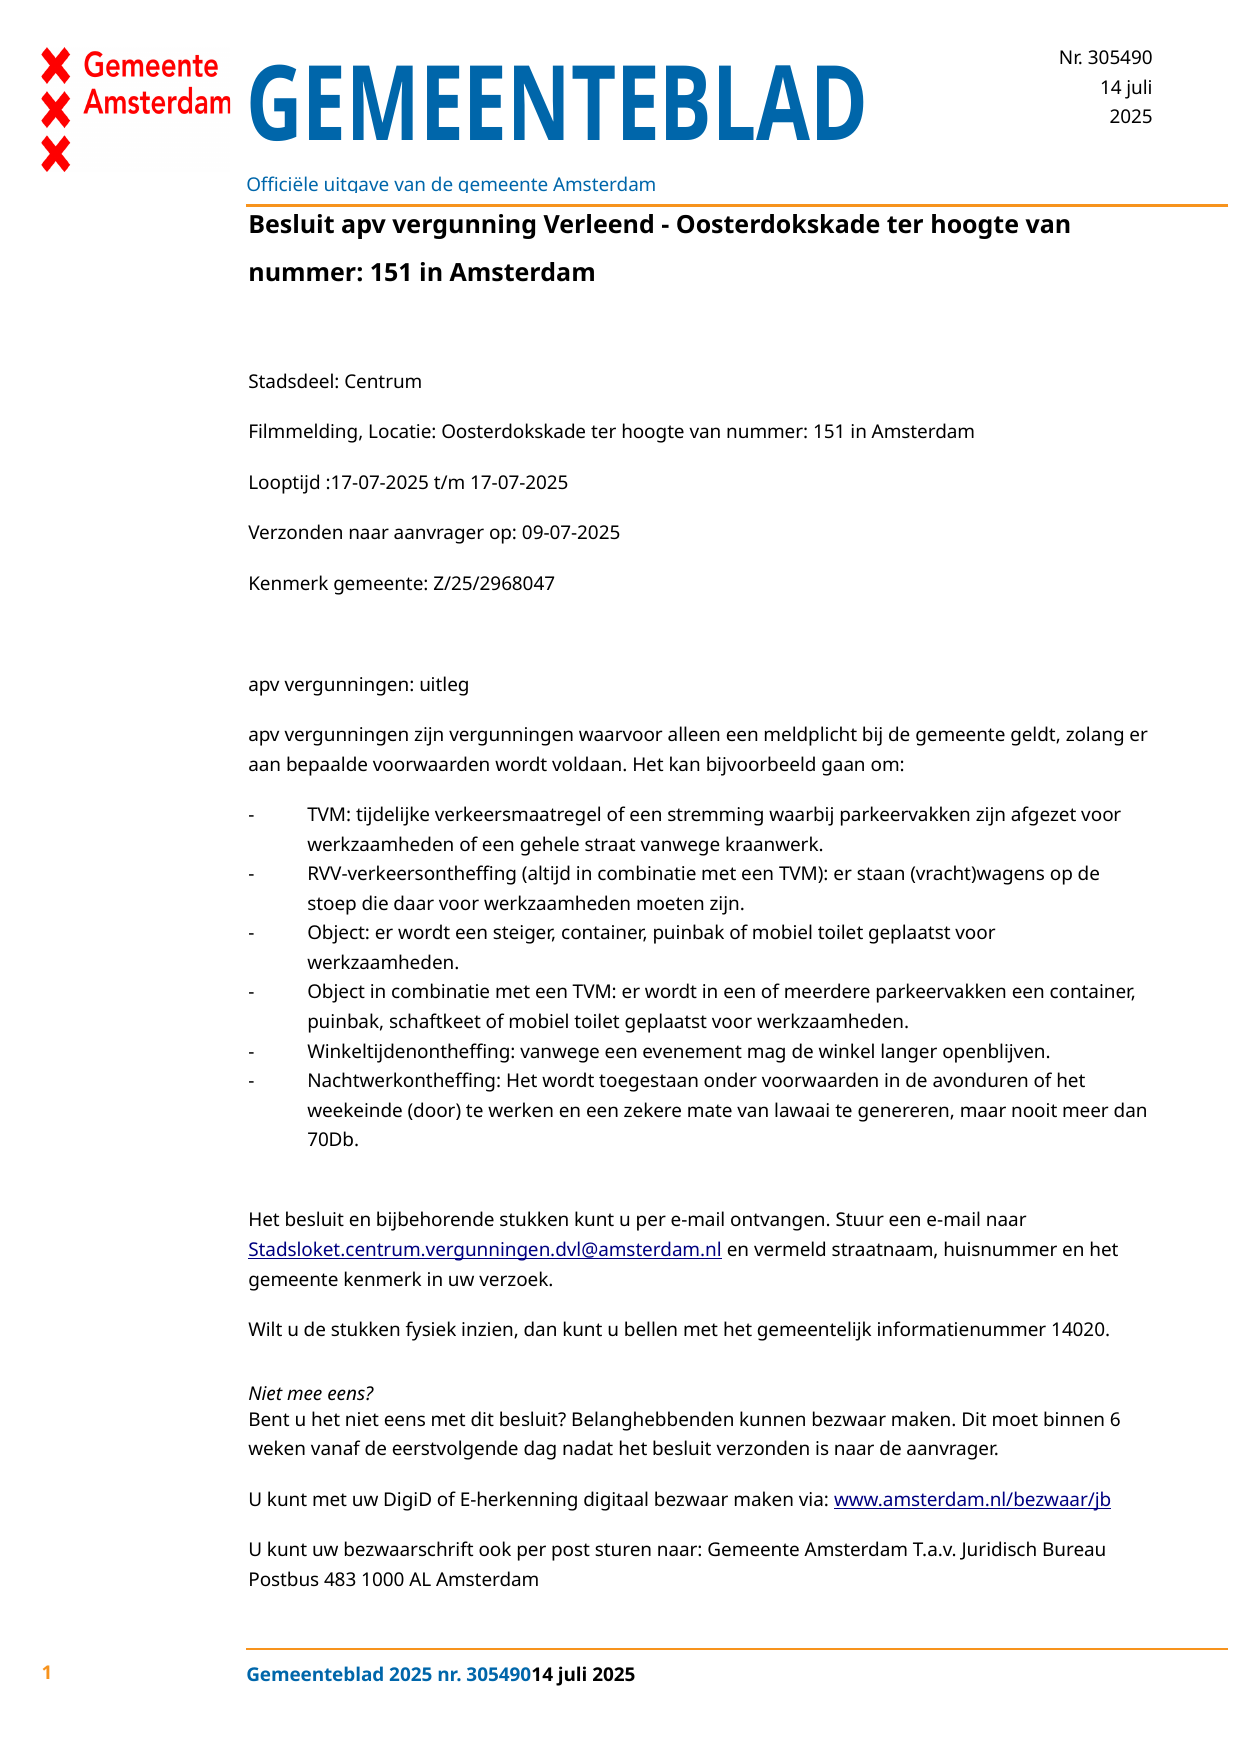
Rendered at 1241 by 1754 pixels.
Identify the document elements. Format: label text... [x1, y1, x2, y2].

list RVV-verkeersontheffing (altijd in combinatie met een TVM): er staan (vracht)wagens op de stoep die daar voor werkzaamheden moeten zijn. [248, 860, 1152, 916]
text Looptijd :17-07-2025 t/m 17-07-2025 [248, 469, 1152, 495]
list Winkeltijdenontheffing: vanwege een evenement mag de winkel langer openblijven. [248, 1038, 1152, 1064]
text Stadsdeel: Centrum [248, 368, 1152, 394]
text Wilt u de stukken fysiek inzien, dan kunt u bellen met het gemeentelijk informatienummer 14020. [248, 1316, 1152, 1342]
list Object: er wordt een steiger, container, puinbak of mobiel toilet geplaatst voor werkzaamheden. [248, 919, 1152, 975]
picture [41, 47, 231, 172]
text U kunt met uw DigiD of E-herkenning digitaal bezwaar maken via: www.amsterdam.nl/bezwaar/jb [248, 1486, 1152, 1512]
list Object in combinatie met een TVM: er wordt in een of meerdere parkeervakken een container, puinbak, schaftkeet of mobiel toilet geplaatst voor werkzaamheden. [248, 979, 1152, 1034]
list Nachtwerkontheffing: Het wordt toegestaan onder voorwaarden in de avonduren of het weekeinde (door) te werken en een zekere mate van lawaai te genereren, maar nooit meer dan 70Db. [248, 1067, 1152, 1152]
text apv vergunningen zijn vergunningen waarvoor alleen een meldplicht bij de gemeente geldt, zolang er aan bepaalde voorwaarden wordt voldaan. Het kan bijvoorbeeld gaan om: [248, 721, 1152, 777]
text Niet mee eens? [248, 1380, 1152, 1406]
text Bent u het niet eens met dit besluit? Belanghebbenden kunnen bezwaar maken. Dit moet binnen 6 weken vanaf de eerstvolgende dag nadat het besluit verzonden is naar de aanvrager. [248, 1406, 1152, 1461]
text Kenmerk gemeente: Z/25/2968047 [248, 570, 1152, 596]
text apv vergunningen: uitleg [248, 671, 1152, 697]
text Verzonden naar aanvrager op: 09-07-2025 [248, 519, 1152, 545]
text Het besluit en bijbehorende stukken kunt u per e-mail ontvangen. Stuur een e-mail naar Stadsloket.centrum.vergunningen.dvl@amsterdam.nl en vermeld straatnaam, huisnummer en het gemeente kenmerk in uw verzoek. [248, 1207, 1152, 1292]
text Besluit apv vergunning Verleend - Oosterdokskade ter hoogte van nummer: 151 in Amsterdam [248, 207, 1152, 288]
text Filmmelding, Locatie: Oosterdokskade ter hoogte van nummer: 151 in Amsterdam [248, 419, 1152, 444]
text U kunt uw bezwaarschrift ook per post sturen naar: Gemeente Amsterdam T.a.v. Juridisch Bureau Postbus 483 1000 AL Amsterdam [248, 1536, 1152, 1592]
list TVM: tijdelijke verkeersmaatregel of een stremming waarbij parkeervakken zijn afgezet voor werkzaamheden of een gehele straat vanwege kraanwerk. [248, 801, 1152, 857]
